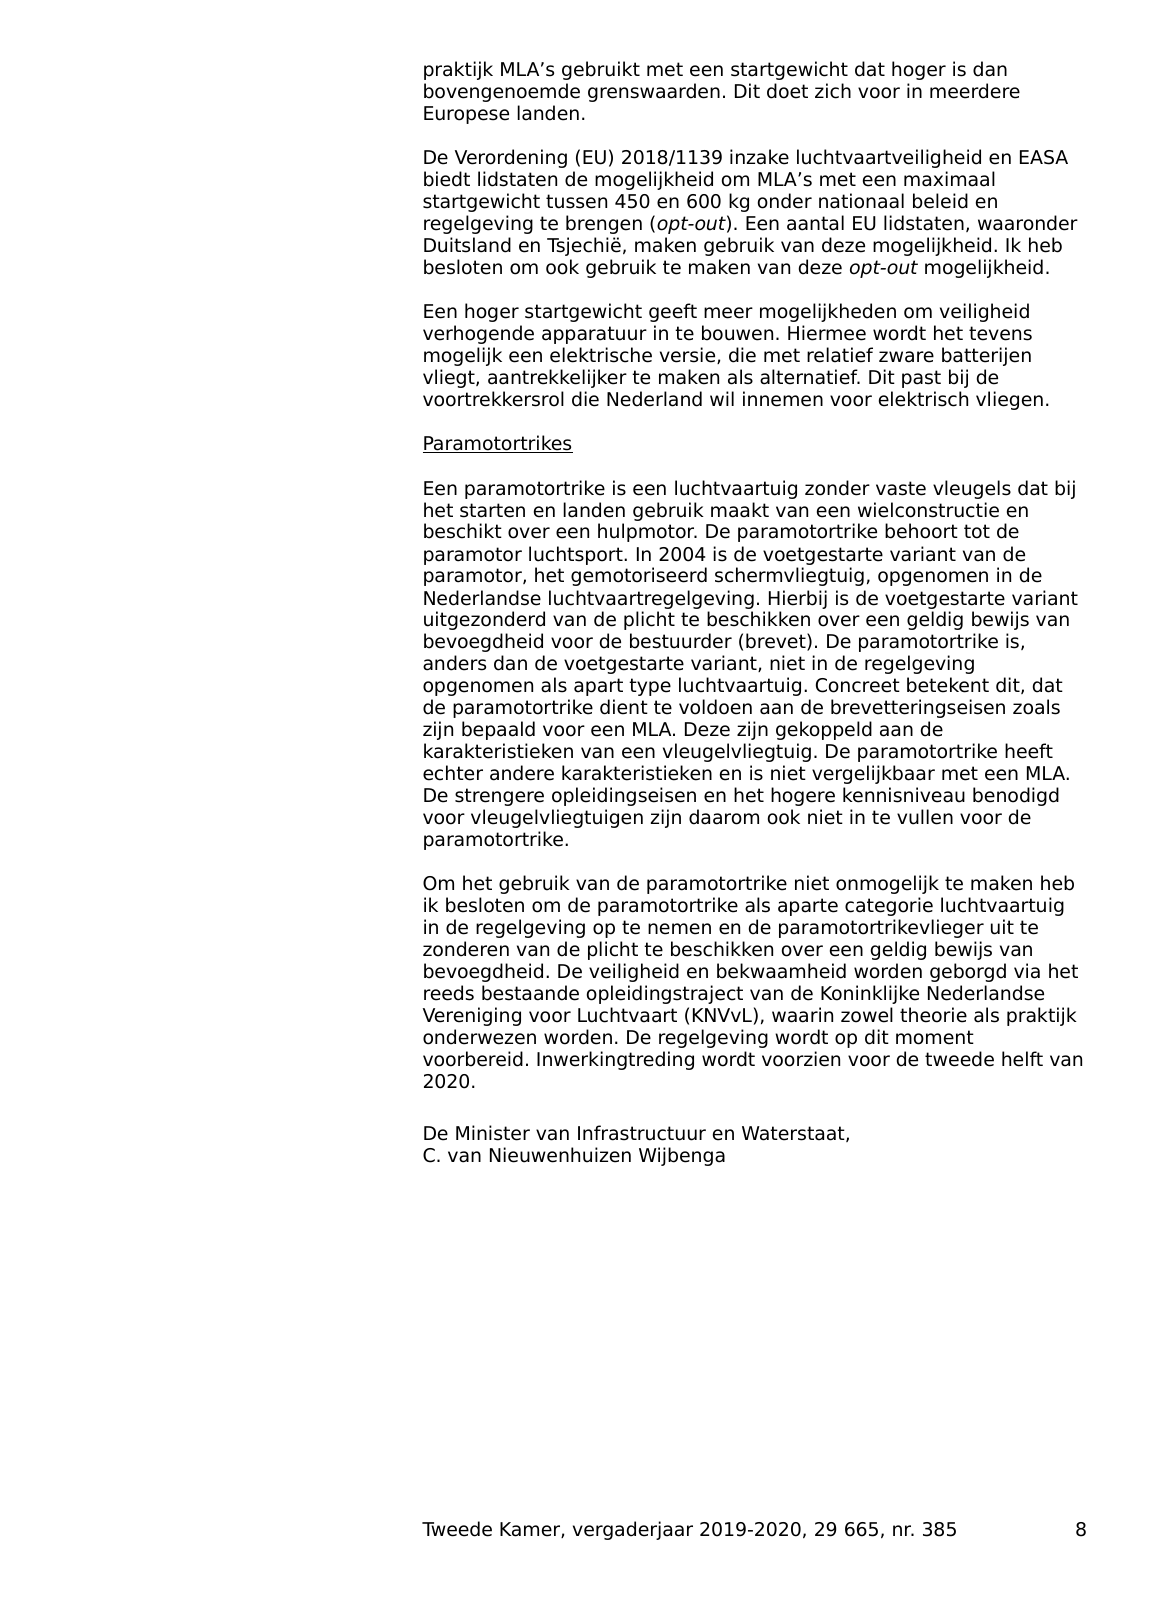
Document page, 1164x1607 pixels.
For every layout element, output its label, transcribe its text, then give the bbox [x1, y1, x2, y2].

text praktijk MLA’s gebruikt met een startgewicht dat hoger is dan bovengenoemde grenswaarden. Dit doet zich voor in meerdere Europese landen. [422, 59, 1087, 125]
subtitle Paramotortrikes [422, 433, 1087, 455]
text De Minister van Infrastructuur en Waterstaat, C. van Nieuwenhuizen Wijbenga [422, 1123, 1087, 1167]
text Een paramotortrike is een luchtvaartuig zonder vaste vleugels dat bij het starten en landen gebruik maakt van een wielconstructie en beschikt over een hulpmotor. De paramotortrike behoort tot de paramotor luchtsport. In 2004 is de voetgestarte variant van de paramotor, het gemotoriseerd schermvliegtuig, opgenomen in de Nederlandse luchtvaartregelgeving. Hierbij is de voetgestarte variant uitgezonderd van de plicht te beschikken over een geldig bewijs van bevoegdheid voor de bestuurder (brevet). De paramotortrike is, anders dan de voetgestarte variant, niet in de regelgeving opgenomen als apart type luchtvaartuig. Concreet betekent dit, dat de paramotortrike dient te voldoen aan de brevetteringseisen zoals zijn bepaald voor een MLA. Deze zijn gekoppeld aan de karakteristieken van een vleugelvliegtuig. De paramotortrike heeft echter andere karakteristieken en is niet vergelijkbaar met een MLA. De strengere opleidingseisen en het hogere kennisniveau benodigd voor vleugelvliegtuigen zijn daarom ook niet in te vullen voor de paramotortrike. [422, 477, 1087, 851]
text De Verordening (EU) 2018/1139 inzake luchtvaartveiligheid en EASA biedt lidstaten de mogelijkheid om MLA’s met een maximaal startgewicht tussen 450 en 600 kg onder nationaal beleid en regelgeving te brengen (opt-out). Een aantal EU lidstaten, waaronder Duitsland en Tsjechië, maken gebruik van deze mogelijkheid. Ik heb besloten om ook gebruik te maken van deze opt-out mogelijkheid. [422, 147, 1087, 279]
text Een hoger startgewicht geeft meer mogelijkheden om veiligheid verhogende apparatuur in te bouwen. Hiermee wordt het tevens mogelijk een elektrische versie, die met relatief zware batterijen vliegt, aantrekkelijker te maken als alternatief. Dit past bij de voortrekkersrol die Nederland wil innemen voor elektrisch vliegen. [422, 301, 1087, 411]
text Om het gebruik van de paramotortrike niet onmogelijk te maken heb ik besloten om de paramotortrike als aparte categorie luchtvaartuig in de regelgeving op te nemen en de paramotortrikevlieger uit te zonderen van de plicht te beschikken over een geldig bewijs van bevoegdheid. De veiligheid en bekwaamheid worden geborgd via het reeds bestaande opleidingstraject van de Koninklijke Nederlandse Vereniging voor Luchtvaart (KNVvL), waarin zowel theorie als praktijk onderwezen worden. De regelgeving wordt op dit moment voorbereid. Inwerkingtreding wordt voorzien voor de tweede helft van 2020. [422, 873, 1087, 1093]
